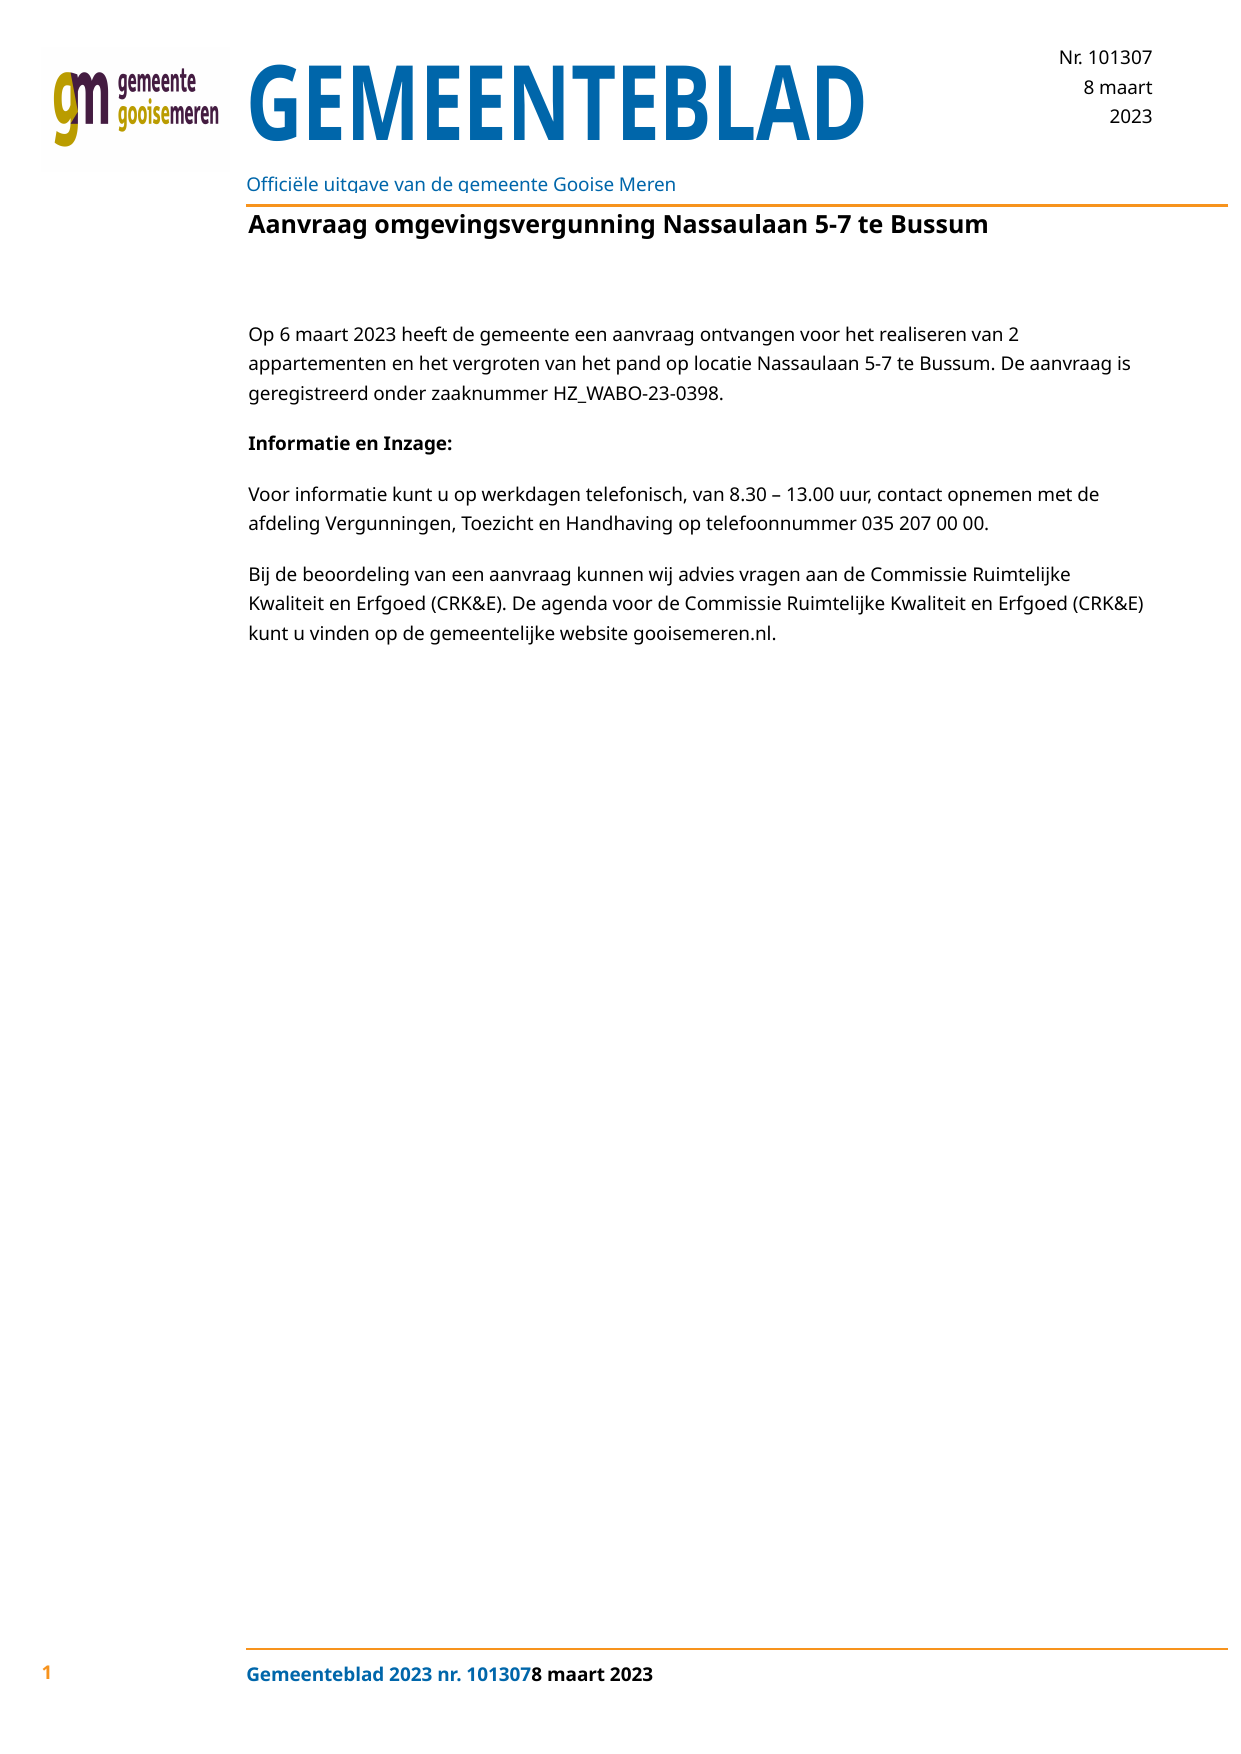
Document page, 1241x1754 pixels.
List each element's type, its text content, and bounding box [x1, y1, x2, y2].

text Informatie en Inzage: [248, 430, 1152, 456]
text Voor informatie kunt u op werkdagen telefonisch, van 8.30 – 13.00 uur, contact opnemen met de afdeling Vergunningen, Toezicht en Handhaving op telefoonnummer 035 207 00 00. [248, 481, 1152, 536]
text Aanvraag omgevingsvergunning Nassaulaan 5-7 te Bussum [248, 207, 1152, 241]
picture [41, 47, 231, 172]
text Bij de beoordeling van een aanvraag kunnen wij advies vragen aan de Commissie Ruimtelijke Kwaliteit en Erfgoed (CRK&E). De agenda voor de Commissie Ruimtelijke Kwaliteit en Erfgoed (CRK&E) kunt u vinden op de gemeentelijke website gooisemeren.nl. [248, 561, 1152, 646]
text Op 6 maart 2023 heeft de gemeente een aanvraag ontvangen voor het realiseren van 2 appartementen en het vergroten van het pand op locatie Nassaulaan 5-7 te Bussum. De aanvraag is geregistreerd onder zaaknummer HZ_WABO-23-0398. [248, 321, 1152, 406]
